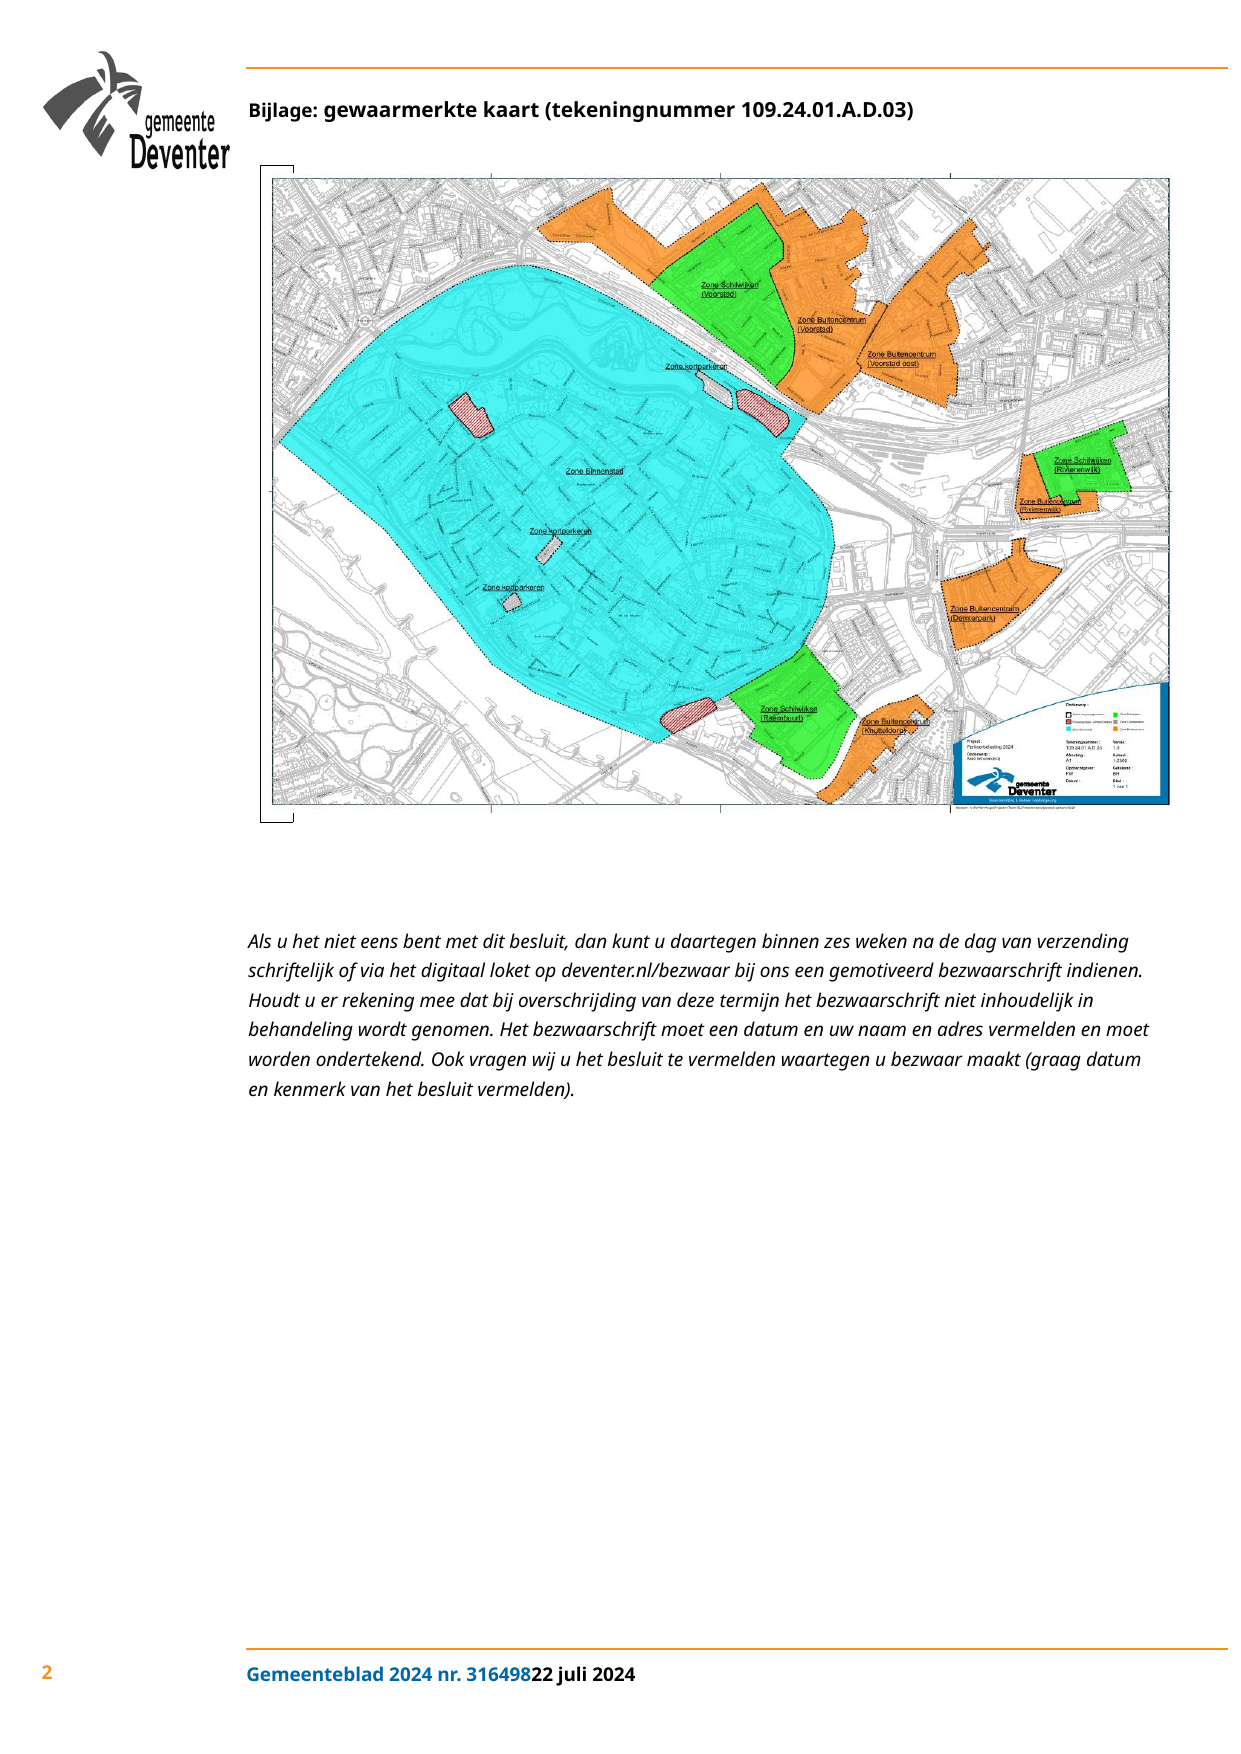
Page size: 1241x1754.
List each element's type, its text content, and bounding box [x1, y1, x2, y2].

text Bijlage: gewaarmerkte kaart (tekeningnummer 109.24.01.A.D.03) [248, 95, 1152, 123]
picture [268, 173, 1173, 813]
picture [41, 47, 231, 172]
text Als u het niet eens bent met dit besluit, dan kunt u daartegen binnen zes weken na de dag van verzending schriftelijk of via het digitaal loket op deventer.nl/bezwaar bij ons een gemotiveerd bezwaarschrift indienen. Houdt u er rekening mee dat bij overschrijding van deze termijn het bezwaarschrift niet inhoudelijk in behandeling wordt genomen. Het bezwaarschrift moet een datum en uw naam en adres vermelden en moet worden ondertekend. Ook vragen wij u het besluit te vermelden waartegen u bezwaar maakt (graag datum en kenmerk van het besluit vermelden). [248, 928, 1152, 1101]
